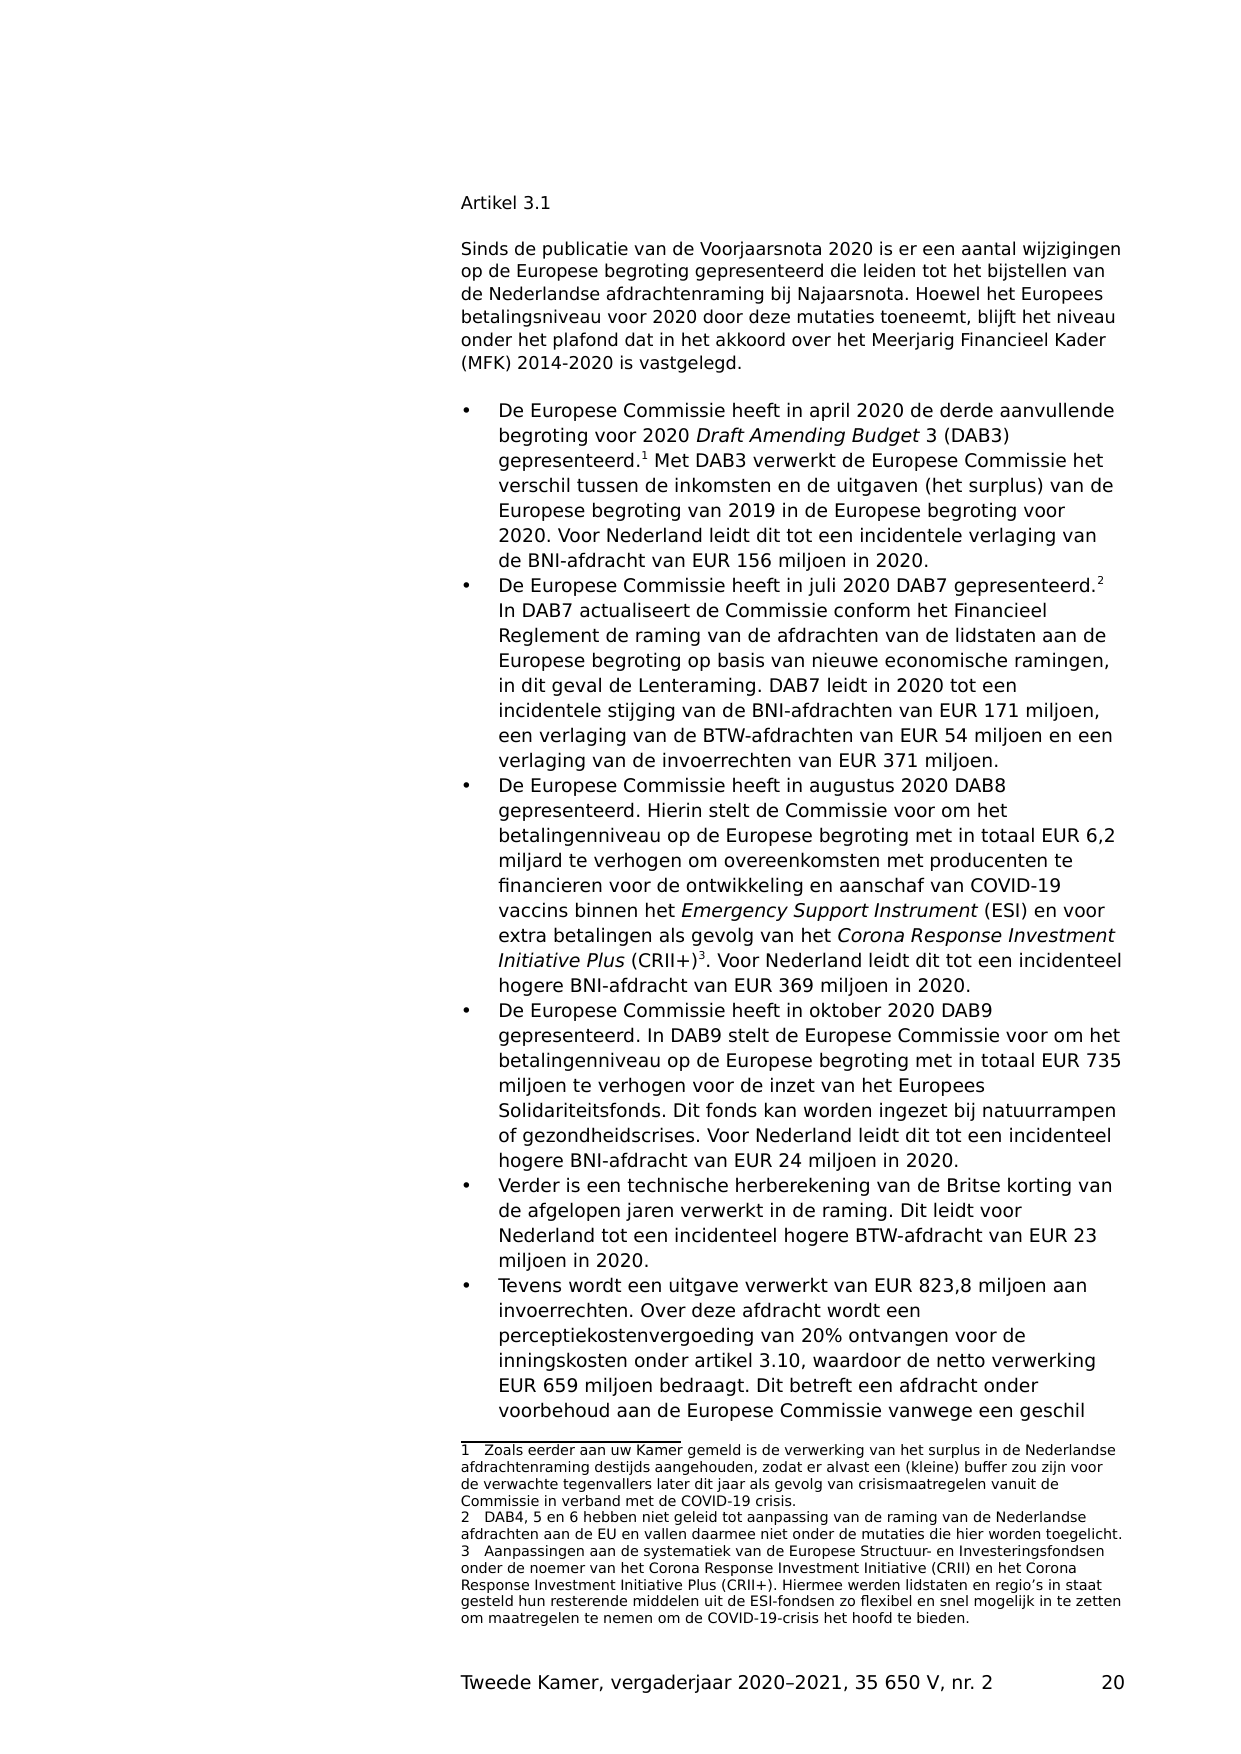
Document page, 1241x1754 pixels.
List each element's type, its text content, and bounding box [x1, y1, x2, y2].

list Tevens wordt een uitgave verwerkt van EUR 823,8 miljoen aan invoerrechten. Over deze afdracht wordt een perceptiekostenvergoeding van 20% ontvangen voor de inningskosten onder artikel 3.10, waardoor de netto verwerking EUR 659 miljoen bedraagt. Dit betreft een afdracht onder voorbehoud aan de Europese Commissie vanwege een geschil [461, 1272, 1125, 1422]
list __Zoals eerder aan uw Kamer gemeld is de verwerking van het surplus in de Nederlandse afdrachtenraming destijds aangehouden, zodat er alvast een (kleine) buffer zou zijn voor de verwachte tegenvallers later dit jaar als gevolg van crisismaatregelen vanuit de Commissie in verband met de COVID-19 crisis. [461, 1442, 1125, 1509]
list De Europese Commissie heeft in augustus 2020 DAB8 gepresenteerd. Hierin stelt de Commissie voor om het betalingenniveau op de Europese begroting met in totaal EUR 6,2 miljard te verhogen om overeenkomsten met producenten te financieren voor de ontwikkeling en aanschaf van COVID-19 vaccins binnen het Emergency Support Instrument (ESI) en voor extra betalingen als gevolg van het Corona Response Investment Initiative Plus (CRII+). Voor Nederland leidt dit tot een incidenteel hogere BNI-afdracht van EUR 369 miljoen in 2020. [461, 772, 1125, 997]
text Artikel 3.1 [461, 191, 1125, 214]
list __Aanpassingen aan de systematiek van de Europese Structuur- en Investeringsfondsen onder de noemer van het Corona Response Investment Initiative (CRII) en het Corona Response Investment Initiative Plus (CRII+). Hiermee werden lidstaten en regio’s in staat gesteld hun resterende middelen uit de ESI-fondsen zo flexibel en snel mogelijk in te zetten om maatregelen te nemen om de COVID-19-crisis het hoofd te bieden. [461, 1543, 1125, 1627]
list De Europese Commissie heeft in juli 2020 DAB7 gepresenteerd. In DAB7 actualiseert de Commissie conform het Financieel Reglement de raming van de afdrachten van de lidstaten aan de Europese begroting op basis van nieuwe economische ramingen, in dit geval de Lenteraming. DAB7 leidt in 2020 tot een incidentele stijging van de BNI-afdrachten van EUR 171 miljoen, een verlaging van de BTW-afdrachten van EUR 54 miljoen en een verlaging van de invoerrechten van EUR 371 miljoen. [461, 572, 1125, 772]
list __DAB4, 5 en 6 hebben niet geleid tot aanpassing van de raming van de Nederlandse afdrachten aan de EU en vallen daarmee niet onder de mutaties die hier worden toegelicht. [461, 1509, 1125, 1543]
list Verder is een technische herberekening van de Britse korting van de afgelopen jaren verwerkt in de raming. Dit leidt voor Nederland tot een incidenteel hogere BTW-afdracht van EUR 23 miljoen in 2020. [461, 1172, 1125, 1272]
text Sinds de publicatie van de Voorjaarsnota 2020 is er een aantal wijzigingen op de Europese begroting gepresenteerd die leiden tot het bijstellen van de Nederlandse afdrachtenraming bij Najaarsnota. Hoewel het Europees betalingsniveau voor 2020 door deze mutaties toeneemt, blijft het niveau onder het plafond dat in het akkoord over het Meerjarig Financieel Kader (MFK) 2014-2020 is vastgelegd. [461, 237, 1125, 374]
list De Europese Commissie heeft in oktober 2020 DAB9 gepresenteerd. In DAB9 stelt de Europese Commissie voor om het betalingenniveau op de Europese begroting met in totaal EUR 735 miljoen te verhogen voor de inzet van het Europees Solidariteitsfonds. Dit fonds kan worden ingezet bij natuurrampen of gezondheidscrises. Voor Nederland leidt dit tot een incidenteel hogere BNI-afdracht van EUR 24 miljoen in 2020. [461, 997, 1125, 1172]
list De Europese Commissie heeft in april 2020 de derde aanvullende begroting voor 2020 Draft Amending Budget 3 (DAB3) gepresenteerd. Met DAB3 verwerkt de Europese Commissie het verschil tussen de inkomsten en de uitgaven (het surplus) van de Europese begroting van 2019 in de Europese begroting voor 2020. Voor Nederland leidt dit tot een incidentele verlaging van de BNI-afdracht van EUR 156 miljoen in 2020. [461, 397, 1125, 572]
